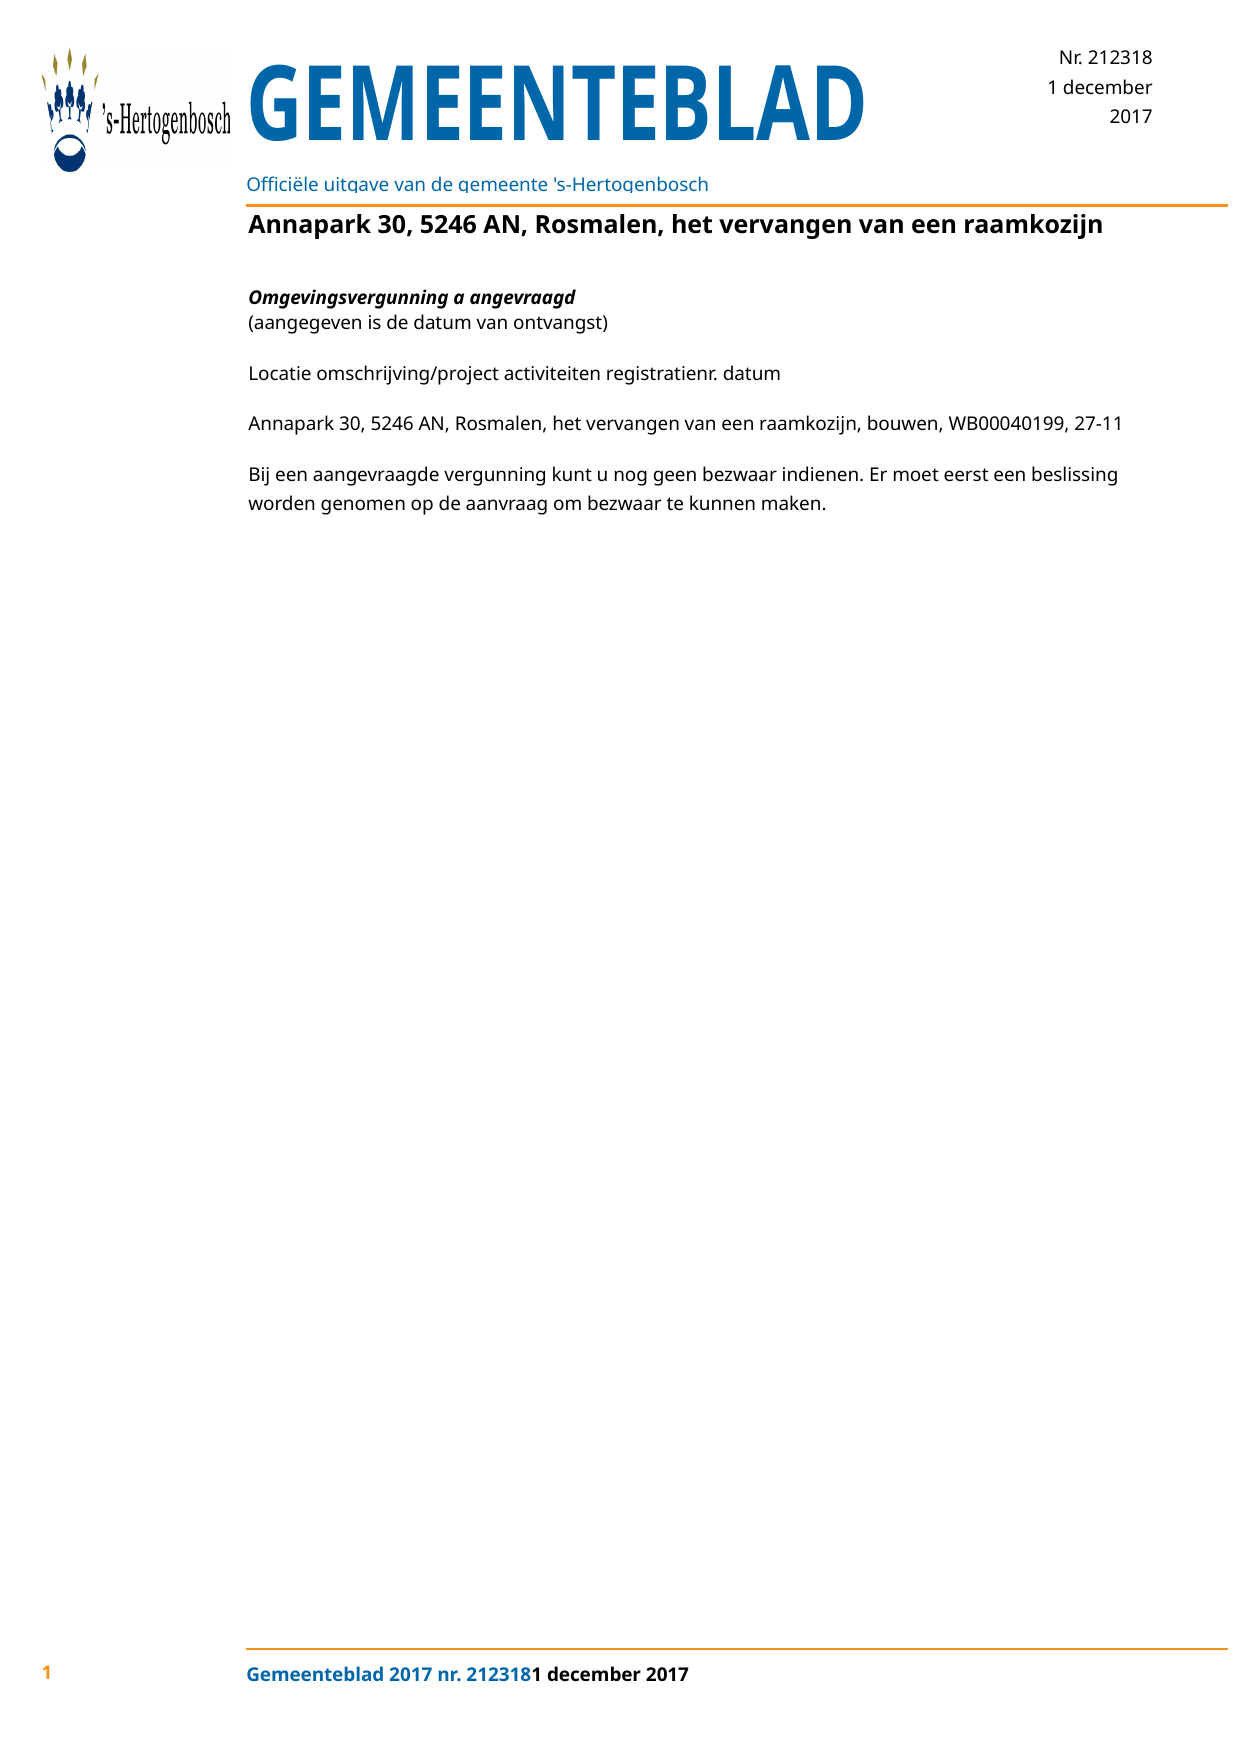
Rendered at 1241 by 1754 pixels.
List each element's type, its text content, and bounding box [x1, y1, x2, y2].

text Bij een aangevraagde vergunning kunt u nog geen bezwaar indienen. Er moet eerst een beslissing worden genomen op de aanvraag om bezwaar te kunnen maken. [248, 461, 1152, 516]
text (aangegeven is de datum van ontvangst) [248, 309, 1152, 335]
text Annapark 30, 5246 AN, Rosmalen, het vervangen van een raamkozijn [248, 207, 1152, 241]
text Locatie omschrijving/project activiteiten registratienr. datum [248, 360, 1152, 386]
picture [41, 47, 231, 172]
text Omgevingsvergunning a angevraagd [248, 284, 1152, 309]
text Annapark 30, 5246 AN, Rosmalen, het vervangen van een raamkozijn, bouwen, WB00040199, 27-11 [248, 410, 1152, 436]
